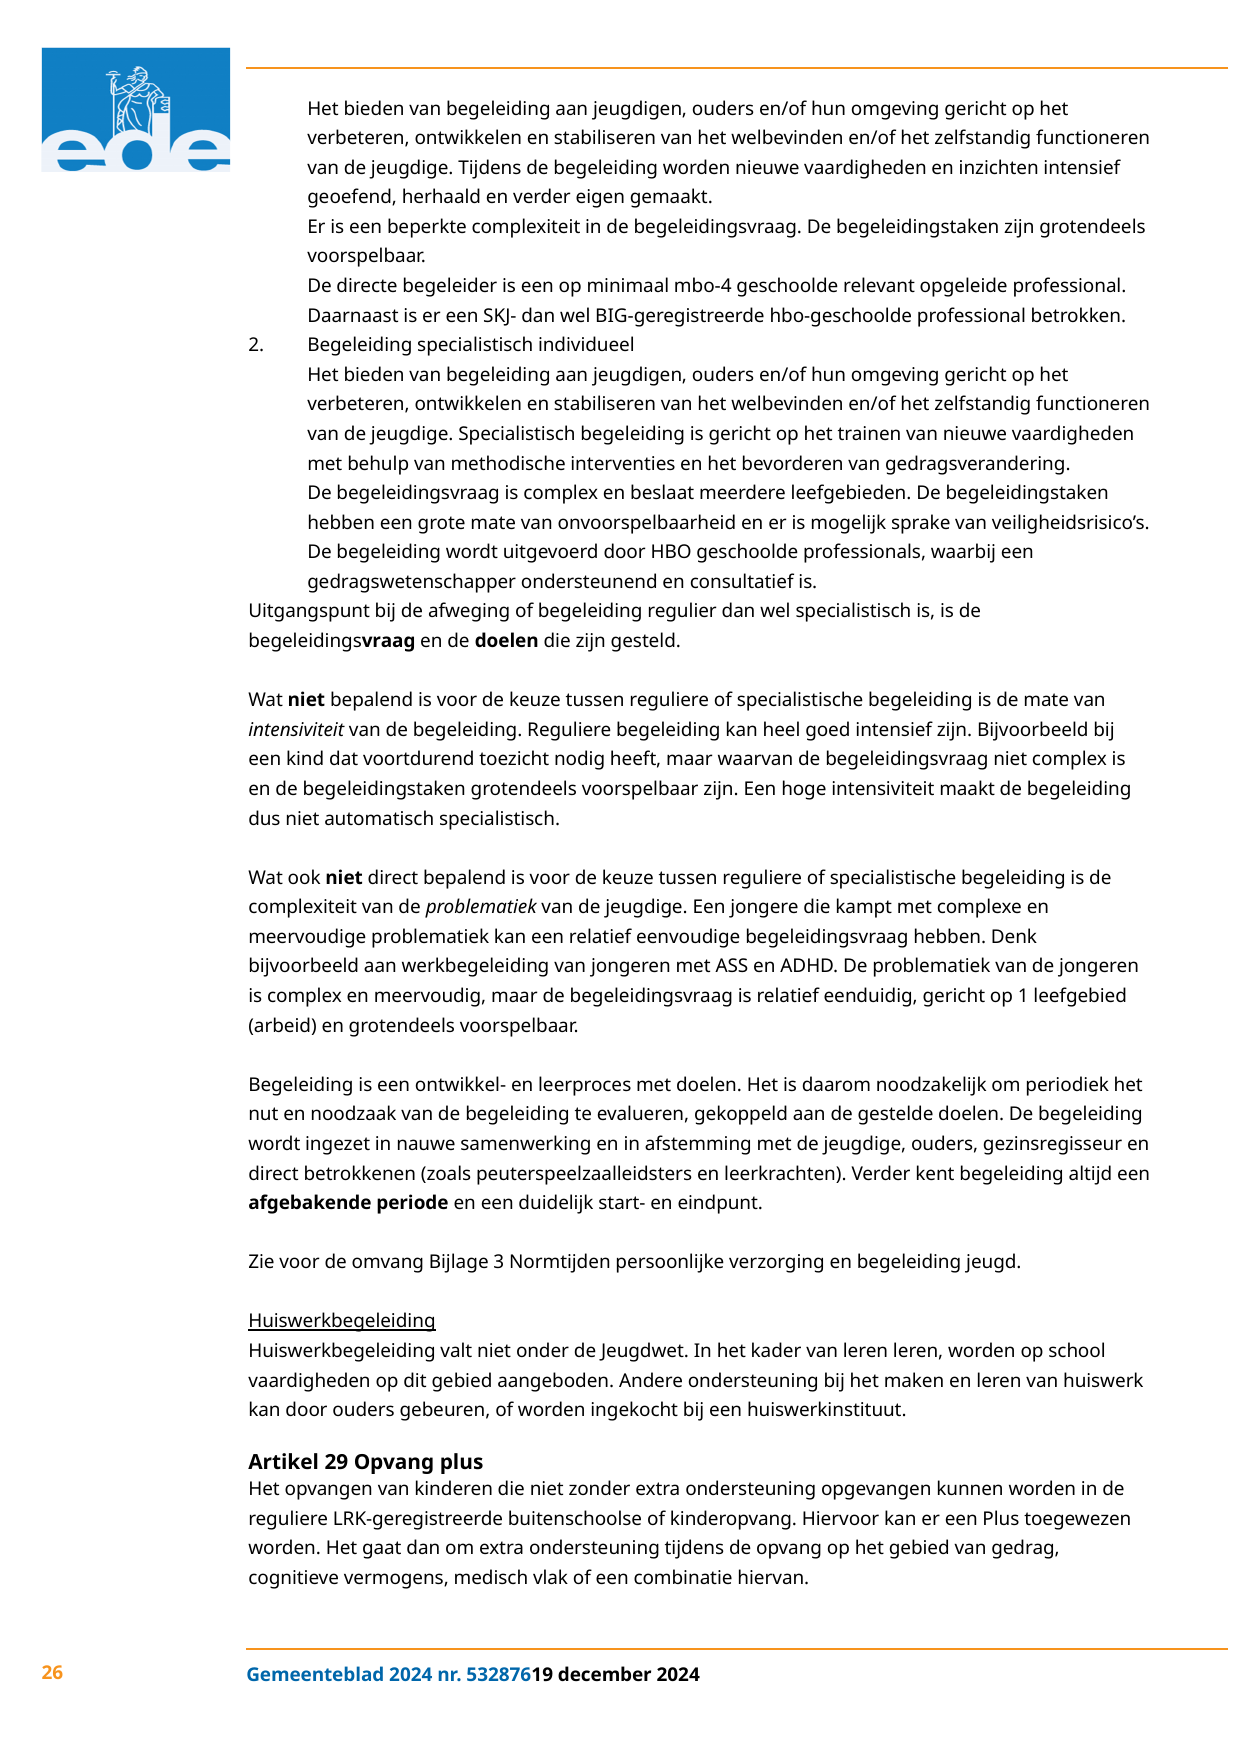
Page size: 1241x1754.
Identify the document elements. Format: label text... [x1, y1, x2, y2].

list Het bieden van begeleiding aan jeugdigen, ouders en/of hun omgeving gericht op het verbeteren, ontwikkelen en stabiliseren van het welbevinden en/of het zelfstandig functioneren van de jeugdige. Tijdens de begeleiding worden nieuwe vaardigheden en inzichten intensief geoefend, herhaald en verder eigen gemaakt. [248, 95, 1152, 209]
list Begeleiding specialistisch individueel [248, 331, 1152, 357]
text Huiswerkbegeleiding valt niet onder de Jeugdwet. In het kader van leren leren, worden op school vaardigheden op dit gebied aangeboden. Andere ondersteuning bij het maken en leren van huiswerk kan door ouders gebeuren, of worden ingekocht bij een huiswerkinstituut. [248, 1337, 1152, 1422]
text Het opvangen van kinderen die niet zonder extra ondersteuning opgevangen kunnen worden in de reguliere LRK-geregistreerde buitenschoolse of kinderopvang. Hiervoor kan er een Plus toegewezen worden. Het gaat dan om extra ondersteuning tijdens de opvang op het gebied van gedrag, cognitieve vermogens, medisch vlak of een combinatie hiervan. [248, 1475, 1152, 1590]
text Zie voor de omvang Bijlage 3 Normtijden persoonlijke verzorging en begeleiding jeugd. [248, 1248, 1152, 1274]
text Wat niet bepalend is voor de keuze tussen reguliere of specialistische begeleiding is de mate van intensiviteit van de begeleiding. Reguliere begeleiding kan heel goed intensief zijn. Bijvoorbeeld bij een kind dat voortdurend toezicht nodig heeft, maar waarvan de begeleidingsvraag niet complex is en de begeleidingstaken grotendeels voorspelbaar zijn. Een hoge intensiviteit maakt de begeleiding dus niet automatisch specialistisch. [248, 686, 1152, 831]
text Huiswerkbegeleiding [248, 1308, 1152, 1333]
list De directe begeleider is een op minimaal mbo-4 geschoolde relevant opgeleide professional. Daarnaast is er een SKJ- dan wel BIG-geregistreerde hbo-geschoolde professional betrokken. [248, 272, 1152, 328]
list De begeleidingsvraag is complex en beslaat meerdere leefgebieden. De begeleidingstaken hebben een grote mate van onvoorspelbaarheid en er is mogelijk sprake van veiligheidsrisico’s. [248, 479, 1152, 535]
text Uitgangspunt bij de afweging of begeleiding regulier dan wel specialistisch is, is de begeleidingsvraag en de doelen die zijn gesteld. [248, 598, 1152, 653]
text Wat ook niet direct bepalend is voor de keuze tussen reguliere of specialistische begeleiding is de complexiteit van de problematiek van de jeugdige. Een jongere die kampt met complexe en meervoudige problematiek kan een relatief eenvoudige begeleidingsvraag hebben. Denk bijvoorbeeld aan werkbegeleiding van jongeren met ASS en ADHD. De problematiek van de jongeren is complex en meervoudig, maar de begeleidingsvraag is relatief eenduidig, gericht op 1 leefgebied (arbeid) en grotendeels voorspelbaar. [248, 864, 1152, 1038]
list De begeleiding wordt uitgevoerd door HBO geschoolde professionals, waarbij een gedragswetenschapper ondersteunend en consultatief is. [248, 538, 1152, 594]
text Begeleiding is een ontwikkel- en leerproces met doelen. Het is daarom noodzakelijk om periodiek het nut en noodzaak van de begeleiding te evalueren, gekoppeld aan de gestelde doelen. De begeleiding wordt ingezet in nauwe samenwerking en in afstemming met de jeugdige, ouders, gezinsregisseur en direct betrokkenen (zoals peuterspeelzaalleidsters en leerkrachten). Verder kent begeleiding altijd een afgebakende periode en een duidelijk start- en eindpunt. [248, 1071, 1152, 1215]
text Artikel 29 Opvang plus [248, 1447, 1152, 1475]
picture [41, 47, 231, 172]
list Er is een beperkte complexiteit in de begeleidingsvraag. De begeleidingstaken zijn grotendeels voorspelbaar. [248, 213, 1152, 268]
list Het bieden van begeleiding aan jeugdigen, ouders en/of hun omgeving gericht op het verbeteren, ontwikkelen en stabiliseren van het welbevinden en/of het zelfstandig functioneren van de jeugdige. Specialistisch begeleiding is gericht op het trainen van nieuwe vaardigheden met behulp van methodische interventies en het bevorderen van gedragsverandering. [248, 361, 1152, 476]
